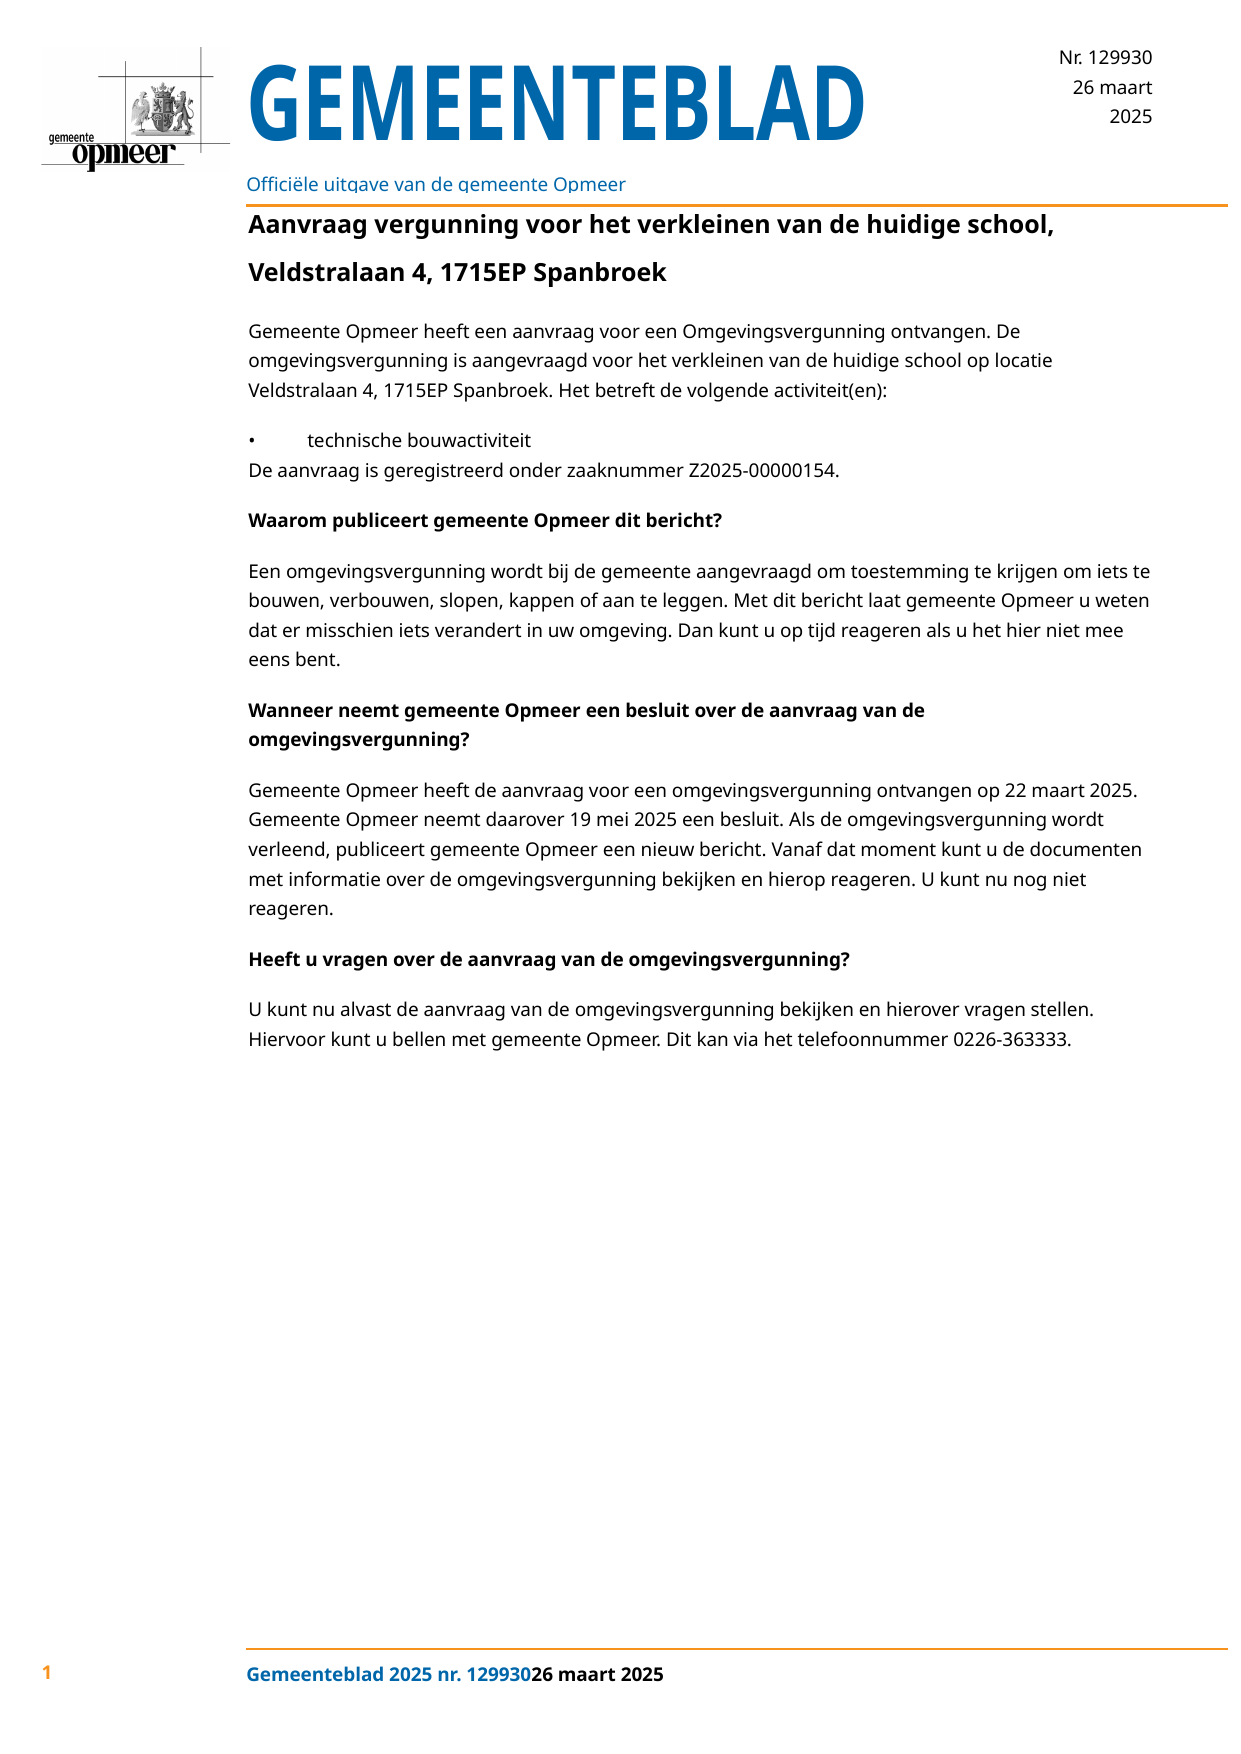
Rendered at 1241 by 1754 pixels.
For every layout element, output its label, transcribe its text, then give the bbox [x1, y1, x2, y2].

text Gemeente Opmeer heeft een aanvraag voor een Omgevingsvergunning ontvangen. De omgevingsvergunning is aangevraagd voor het verkleinen van de huidige school op locatie Veldstralaan 4, 1715EP Spanbroek. Het betreft de volgende activiteit(en): [248, 318, 1152, 403]
text Aanvraag vergunning voor het verkleinen van de huidige school, Veldstralaan 4, 1715EP Spanbroek [248, 207, 1152, 288]
text De aanvraag is geregistreerd onder zaaknummer Z2025-00000154. [248, 457, 1152, 483]
text U kunt nu alvast de aanvraag van de omgevingsvergunning bekijken en hierover vragen stellen. Hiervoor kunt u bellen met gemeente Opmeer. Dit kan via het telefoonnummer 0226-363333. [248, 996, 1152, 1052]
list technische bouwactiviteit [248, 427, 1152, 453]
text Waarom publiceert gemeente Opmeer dit bericht? [248, 507, 1152, 533]
picture [41, 47, 231, 172]
text Heeft u vragen over de aanvraag van de omgevingsvergunning? [248, 946, 1152, 972]
text Gemeente Opmeer heeft de aanvraag voor een omgevingsvergunning ontvangen op 22 maart 2025. Gemeente Opmeer neemt daarover 19 mei 2025 een besluit. Als de omgevingsvergunning wordt verleend, publiceert gemeente Opmeer een nieuw bericht. Vanaf dat moment kunt u de documenten met informatie over de omgevingsvergunning bekijken en hierop reageren. U kunt nu nog niet reageren. [248, 777, 1152, 921]
text Een omgevingsvergunning wordt bij de gemeente aangevraagd om toestemming te krijgen om iets te bouwen, verbouwen, slopen, kappen of aan te leggen. Met dit bericht laat gemeente Opmeer u weten dat er misschien iets verandert in uw omgeving. Dan kunt u op tijd reageren als u het hier niet mee eens bent. [248, 558, 1152, 672]
text Wanneer neemt gemeente Opmeer een besluit over de aanvraag van de omgevingsvergunning? [248, 697, 1152, 752]
